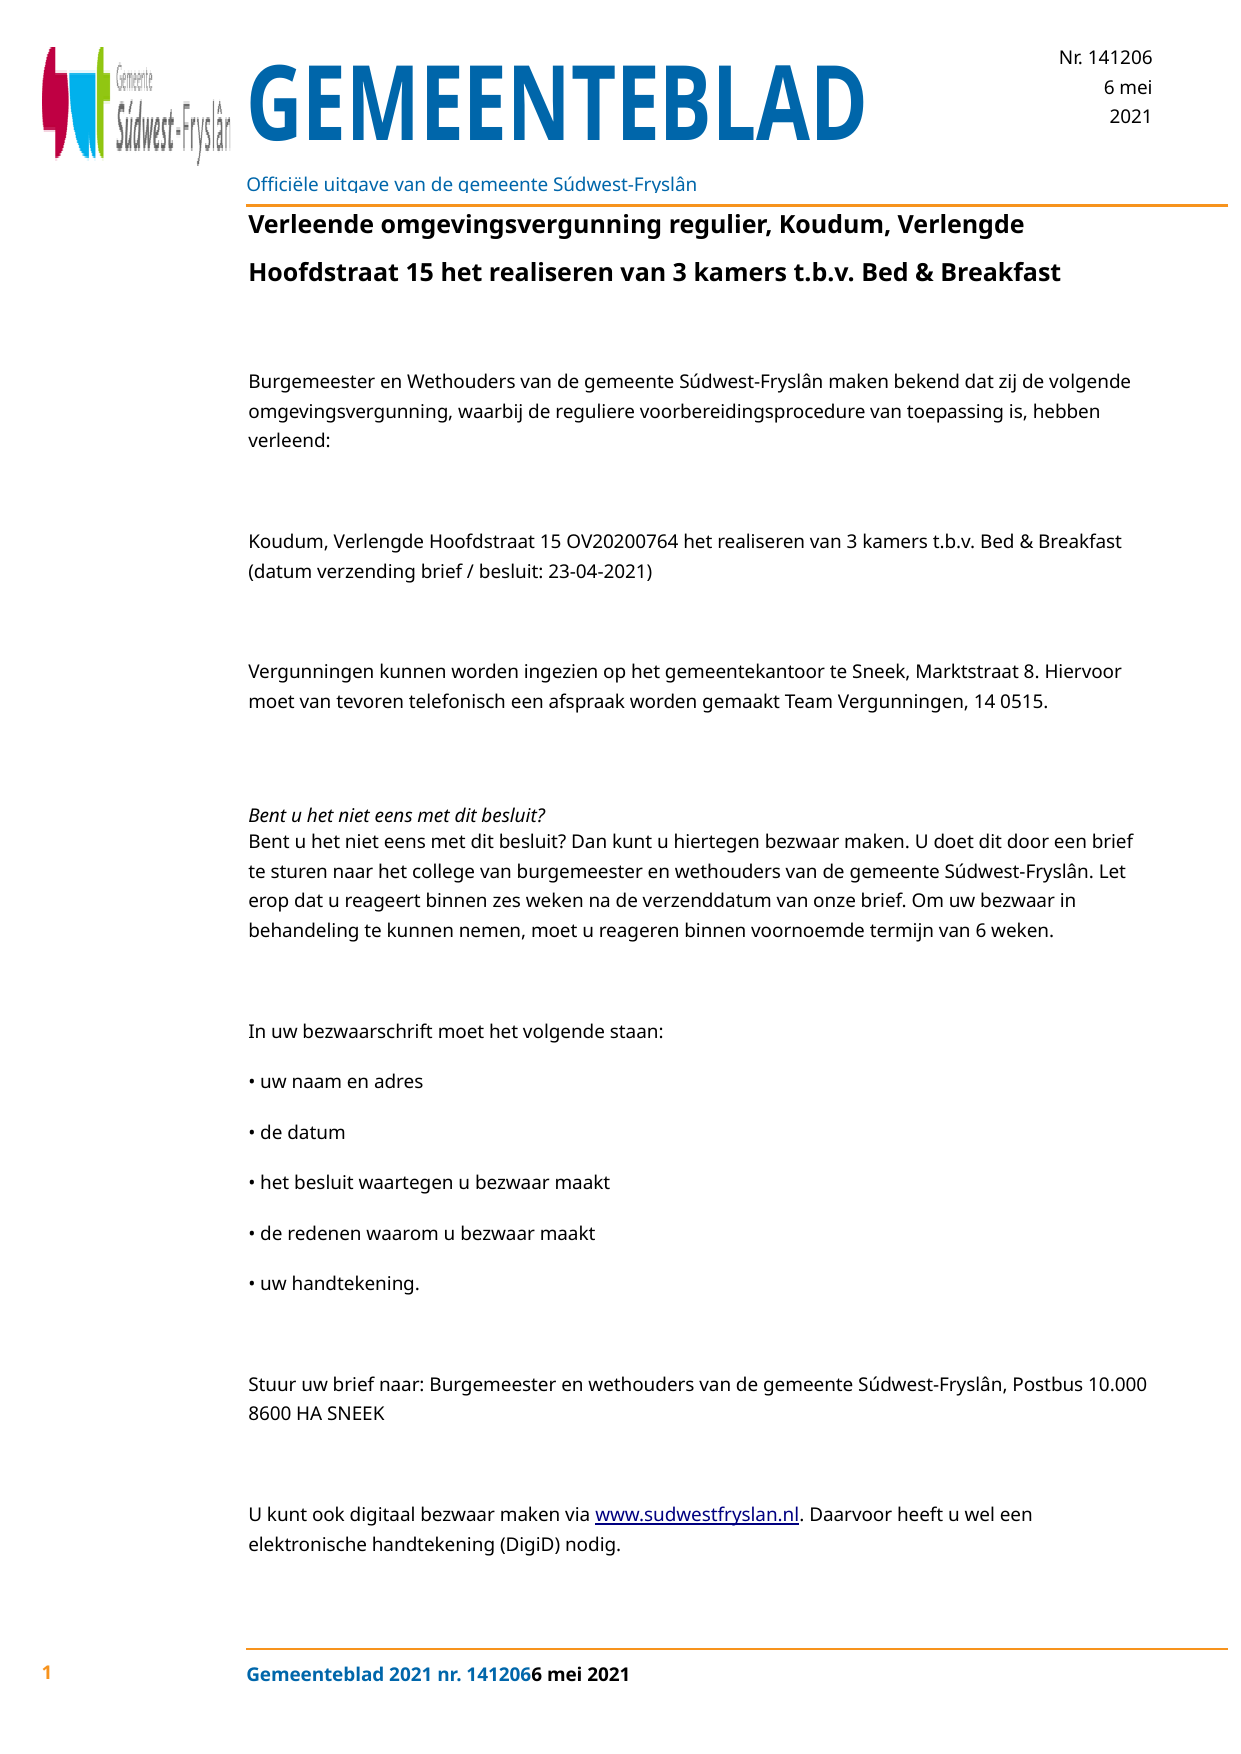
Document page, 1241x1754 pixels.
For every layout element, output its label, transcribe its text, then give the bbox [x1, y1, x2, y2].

text Bent u het niet eens met dit besluit? [248, 803, 1152, 828]
text In uw bezwaarschrift moet het volgende staan: [248, 1018, 1152, 1044]
text • uw naam en adres [248, 1068, 1152, 1094]
text Bent u het niet eens met dit besluit? Dan kunt u hiertegen bezwaar maken. U doet dit door een brief te sturen naar het college van burgemeester en wethouders van de gemeente Súdwest-Fryslân. Let erop dat u reageert binnen zes weken na de verzenddatum van onze brief. Om uw bezwaar in behandeling te kunnen nemen, moet u reageren binnen voornoemde termijn van 6 weken. [248, 828, 1152, 943]
text Burgemeester en Wethouders van de gemeente Súdwest-Fryslân maken bekend dat zij de volgende omgevingsvergunning, waarbij de reguliere voorbereidingsprocedure van toepassing is, hebben verleend: [248, 368, 1152, 453]
text • het besluit waartegen u bezwaar maakt [248, 1169, 1152, 1195]
text • de redenen waarom u bezwaar maakt [248, 1220, 1152, 1245]
text Stuur uw brief naar: Burgemeester en wethouders van de gemeente Súdwest-Fryslân, Postbus 10.000 8600 HA SNEEK [248, 1371, 1152, 1426]
text • uw handtekening. [248, 1270, 1152, 1296]
text U kunt ook digitaal bezwaar maken via www.sudwestfryslan.nl. Daarvoor heeft u wel een elektronische handtekening (DigiD) nodig. [248, 1501, 1152, 1557]
picture [41, 47, 231, 172]
text • de datum [248, 1119, 1152, 1144]
text Koudum, Verlengde Hoofdstraat 15 OV20200764 het realiseren van 3 kamers t.b.v. Bed & Breakfast (datum verzending brief / besluit: 23-04-2021) [248, 528, 1152, 584]
text Vergunningen kunnen worden ingezien op het gemeentekantoor te Sneek, Marktstraat 8. Hiervoor moet van tevoren telefonisch een afspraak worden gemaakt Team Vergunningen, 14 0515. [248, 659, 1152, 714]
text Verleende omgevingsvergunning regulier, Koudum, Verlengde Hoofdstraat 15 het realiseren van 3 kamers t.b.v. Bed & Breakfast [248, 207, 1152, 288]
